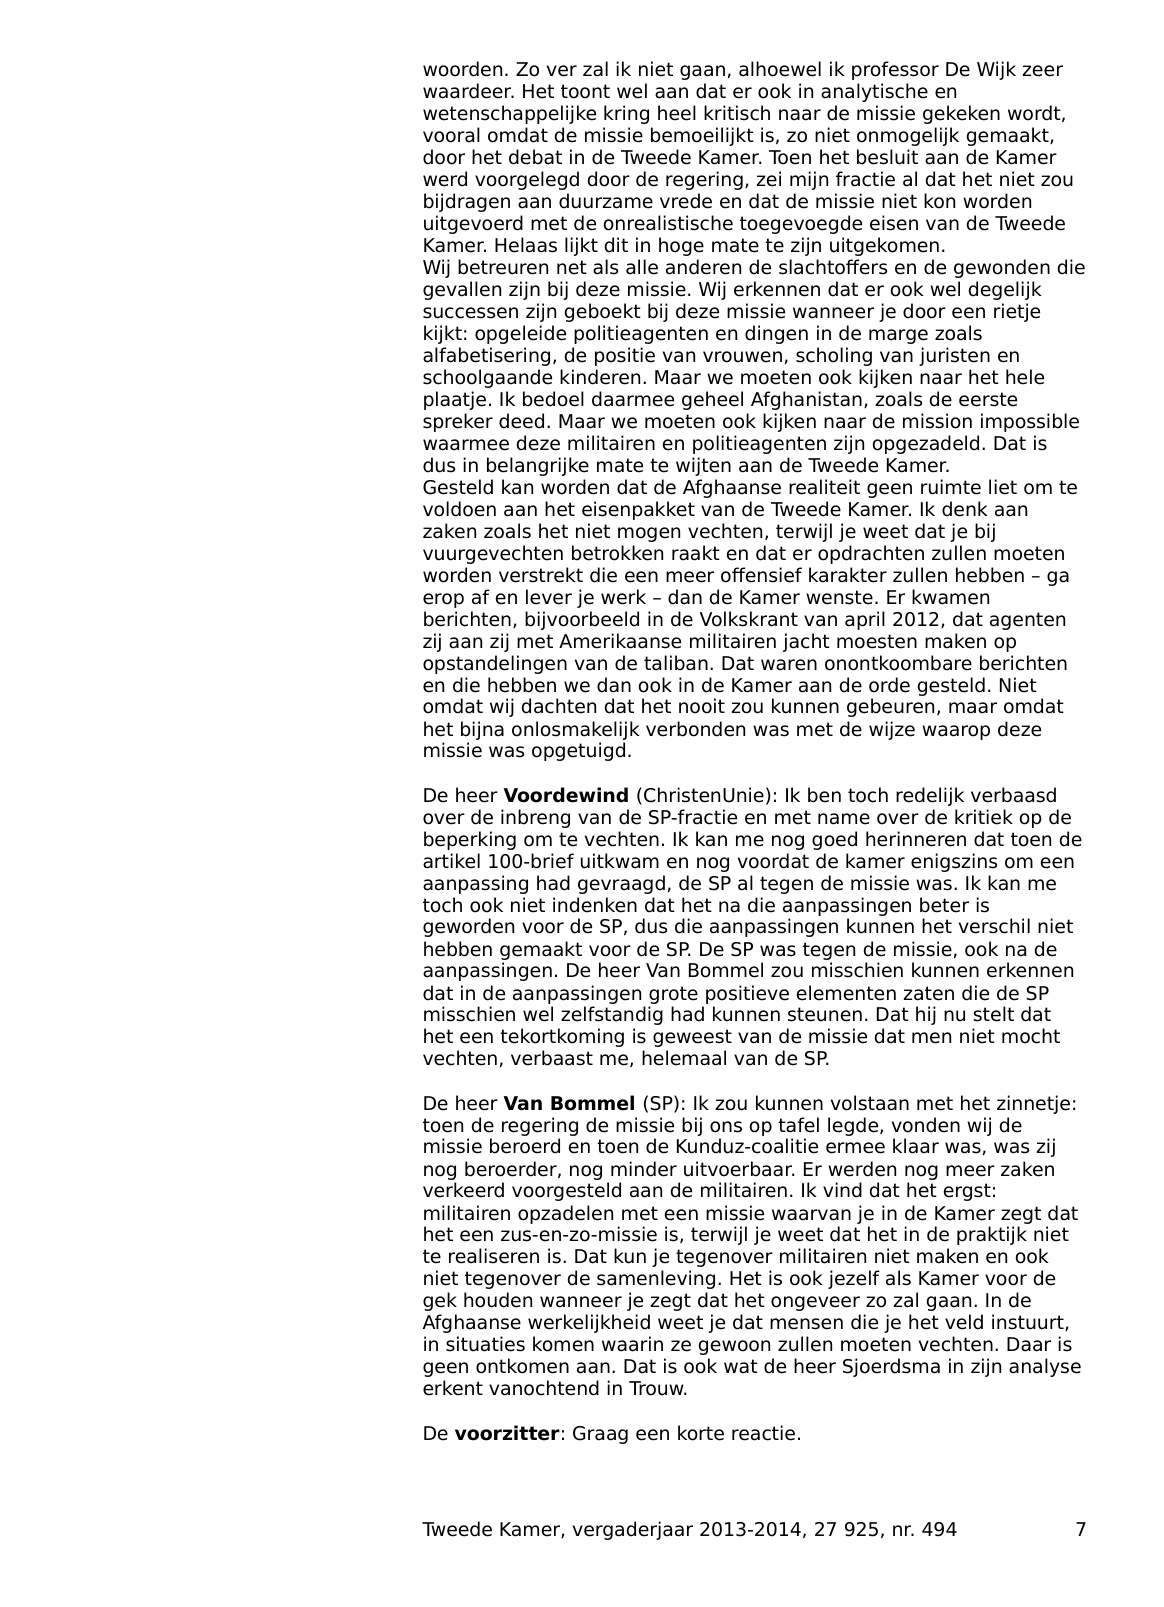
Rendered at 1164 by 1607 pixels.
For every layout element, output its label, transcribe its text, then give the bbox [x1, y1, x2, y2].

text woorden. Zo ver zal ik niet gaan, alhoewel ik professor De Wijk zeer waardeer. Het toont wel aan dat er ook in analytische en wetenschappelijke kring heel kritisch naar de missie gekeken wordt, vooral omdat de missie bemoeilijkt is, zo niet onmogelijk gemaakt, door het debat in de Tweede Kamer. Toen het besluit aan de Kamer werd voorgelegd door de regering, zei mijn fractie al dat het niet zou bijdragen aan duurzame vrede en dat de missie niet kon worden uitgevoerd met de onrealistische toegevoegde eisen van de Tweede Kamer. Helaas lijkt dit in hoge mate te zijn uitgekomen. [422, 59, 1087, 257]
text Wij betreuren net als alle anderen de slachtoffers en de gewonden die gevallen zijn bij deze missie. Wij erkennen dat er ook wel degelijk successen zijn geboekt bij deze missie wanneer je door een rietje kijkt: opgeleide politieagenten en dingen in de marge zoals alfabetisering, de positie van vrouwen, scholing van juristen en schoolgaande kinderen. Maar we moeten ook kijken naar het hele plaatje. Ik bedoel daarmee geheel Afghanistan, zoals de eerste spreker deed. Maar we moeten ook kijken naar de mission impossible waarmee deze militairen en politieagenten zijn opgezadeld. Dat is dus in belangrijke mate te wijten aan de Tweede Kamer. [422, 257, 1087, 477]
text De heer Voordewind (ChristenUnie): Ik ben toch redelijk verbaasd over de inbreng van de SP-fractie en met name over de kritiek op de beperking om te vechten. Ik kan me nog goed herinneren dat toen de artikel 100-brief uitkwam en nog voordat de kamer enigszins om een aanpassing had gevraagd, de SP al tegen de missie was. Ik kan me toch ook niet indenken dat het na die aanpassingen beter is geworden voor de SP, dus die aanpassingen kunnen het verschil niet hebben gemaakt voor de SP. De SP was tegen de missie, ook na de aanpassingen. De heer Van Bommel zou misschien kunnen erkennen dat in de aanpassingen grote positieve elementen zaten die de SP misschien wel zelfstandig had kunnen steunen. Dat hij nu stelt dat het een tekortkoming is geweest van de missie dat men niet mocht vechten, verbaast me, helemaal van de SP. [422, 784, 1087, 1070]
text De voorzitter: Graag een korte reactie. [422, 1422, 1087, 1444]
text Gesteld kan worden dat de Afghaanse realiteit geen ruimte liet om te voldoen aan het eisenpakket van de Tweede Kamer. Ik denk aan zaken zoals het niet mogen vechten, terwijl je weet dat je bij vuurgevechten betrokken raakt en dat er opdrachten zullen moeten worden verstrekt die een meer offensief karakter zullen hebben – ga erop af en lever je werk – dan de Kamer wenste. Er kwamen berichten, bijvoorbeeld in de Volkskrant van april 2012, dat agenten zij aan zij met Amerikaanse militairen jacht moesten maken op opstandelingen van de taliban. Dat waren onontkoombare berichten en die hebben we dan ook in de Kamer aan de orde gesteld. Niet omdat wij dachten dat het nooit zou kunnen gebeuren, maar omdat het bijna onlosmakelijk verbonden was met de wijze waarop deze missie was opgetuigd. [422, 477, 1087, 762]
text De heer Van Bommel (SP): Ik zou kunnen volstaan met het zinnetje: toen de regering de missie bij ons op tafel legde, vonden wij de missie beroerd en toen de Kunduz-coalitie ermee klaar was, was zij nog beroerder, nog minder uitvoerbaar. Er werden nog meer zaken verkeerd voorgesteld aan de militairen. Ik vind dat het ergst: militairen opzadelen met een missie waarvan je in de Kamer zegt dat het een zus-en-zo-missie is, terwijl je weet dat het in de praktijk niet te realiseren is. Dat kun je tegenover militairen niet maken en ook niet tegenover de samenleving. Het is ook jezelf als Kamer voor de gek houden wanneer je zegt dat het ongeveer zo zal gaan. In de Afghaanse werkelijkheid weet je dat mensen die je het veld instuurt, in situaties komen waarin ze gewoon zullen moeten vechten. Daar is geen ontkomen aan. Dat is ook wat de heer Sjoerdsma in zijn analyse erkent vanochtend in Trouw. [422, 1092, 1087, 1400]
